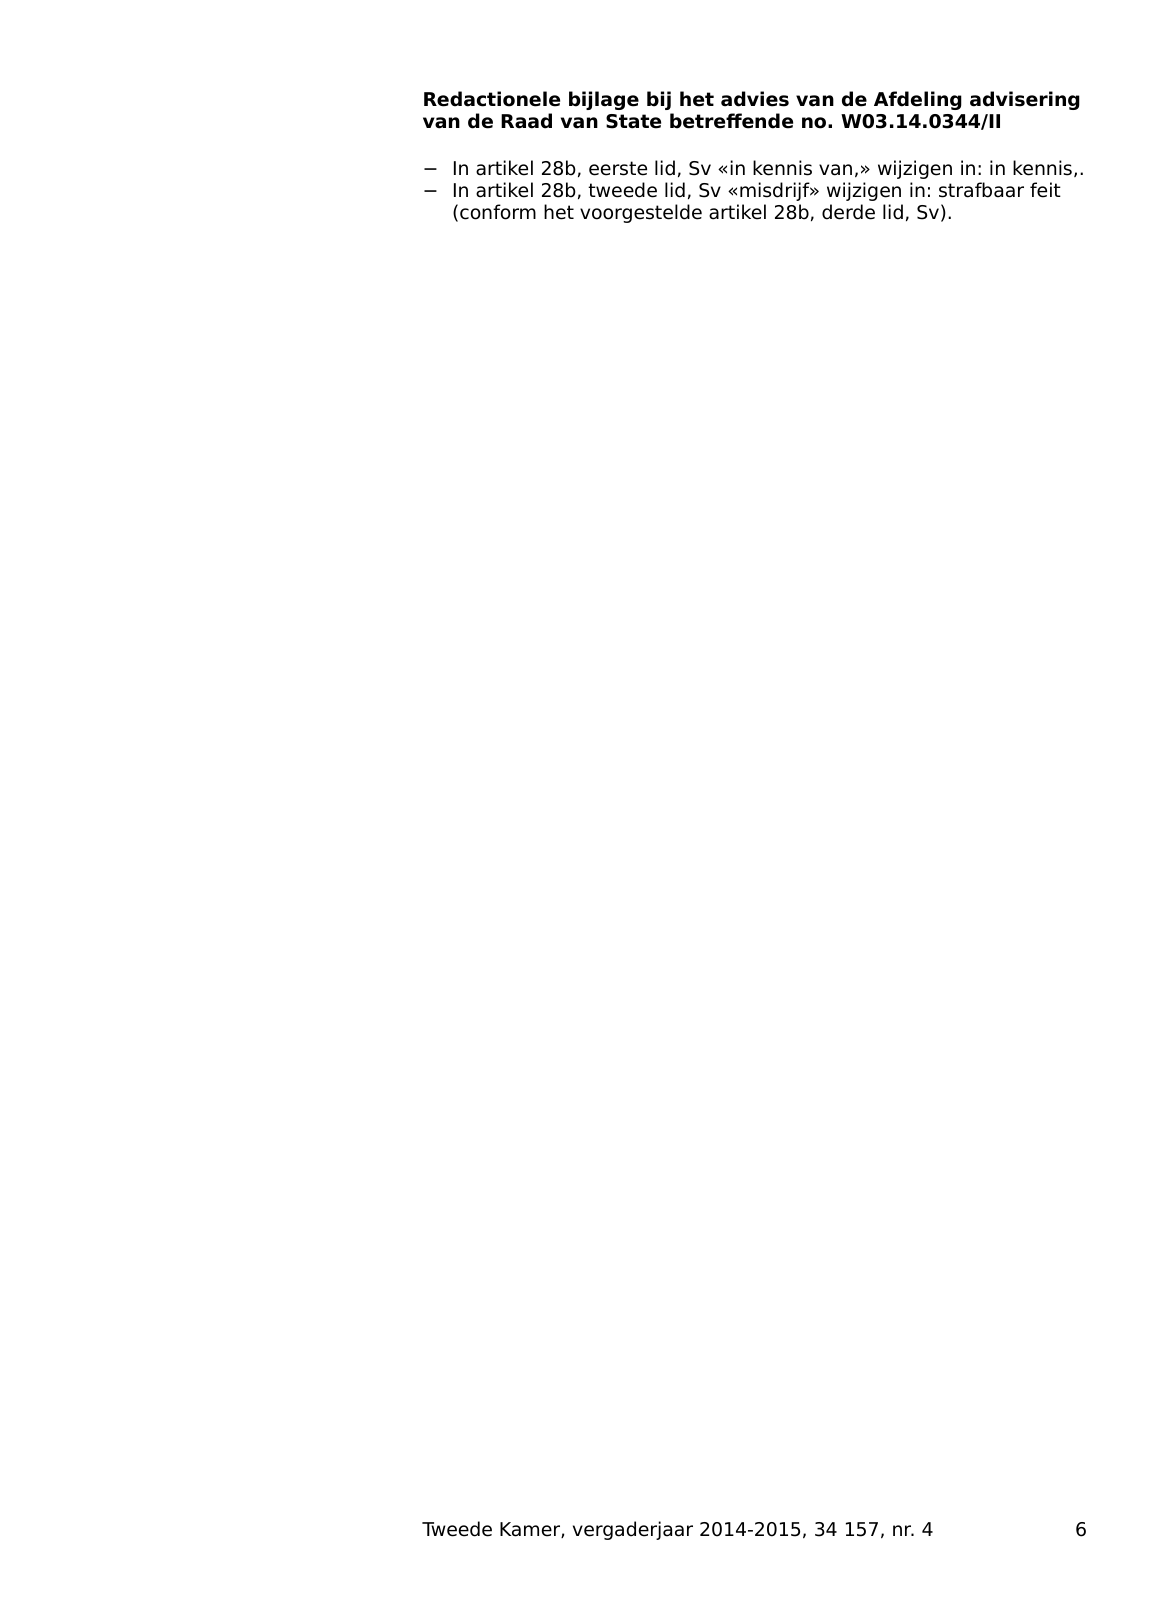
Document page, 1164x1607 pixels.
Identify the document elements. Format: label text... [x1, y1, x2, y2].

text − In artikel 28b, eerste lid, Sv «in kennis van,» wijzigen in: in kennis,. [422, 158, 1087, 180]
subtitle Redactionele bijlage bij het advies van de Afdeling advisering van de Raad van State betreffende no. W03.14.0344/II [77, 89, 1087, 133]
text − In artikel 28b, tweede lid, Sv «misdrijf» wijzigen in: strafbaar feit (conform het voorgestelde artikel 28b, derde lid, Sv). [422, 180, 1087, 224]
